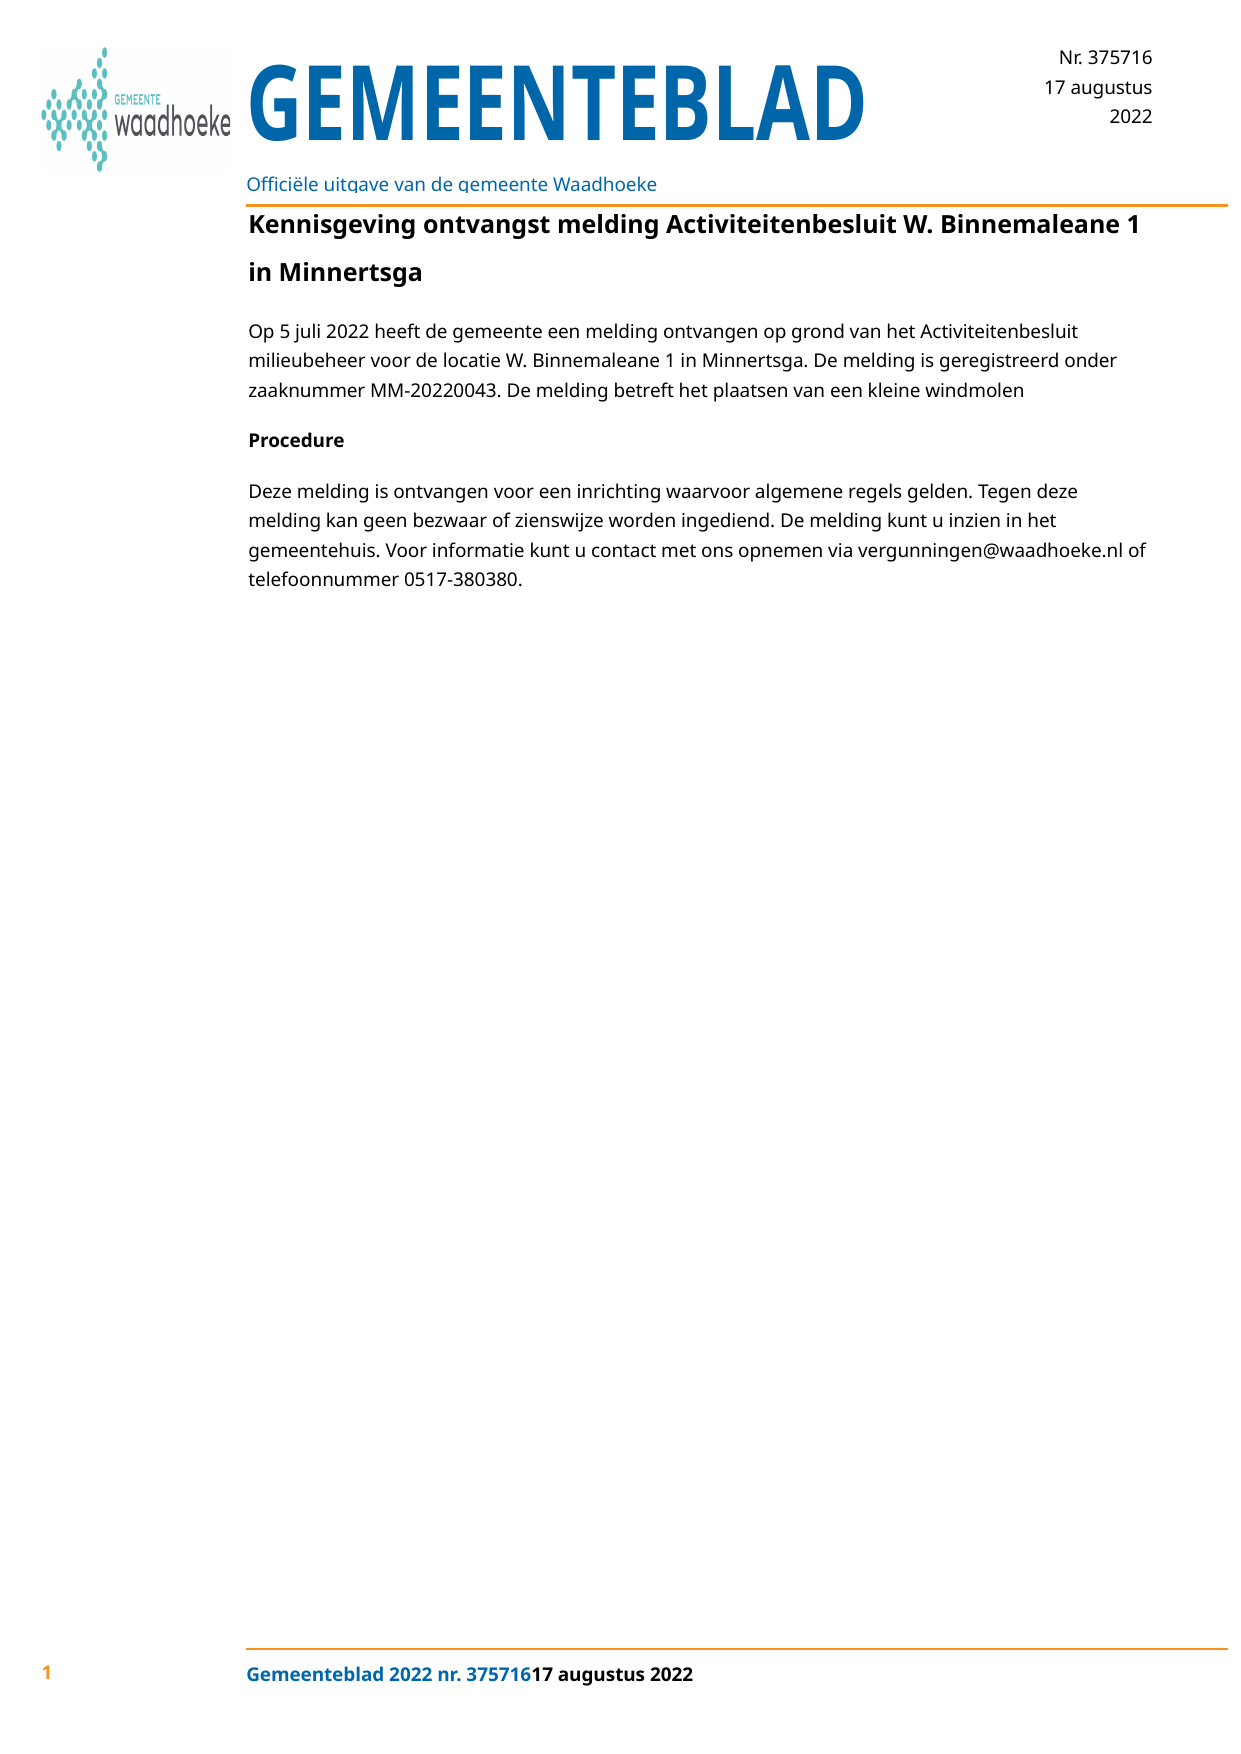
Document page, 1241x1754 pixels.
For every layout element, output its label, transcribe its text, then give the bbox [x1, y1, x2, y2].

text Procedure [248, 427, 1152, 453]
picture [41, 47, 231, 172]
text Op 5 juli 2022 heeft de gemeente een melding ontvangen op grond van het Activiteitenbesluit milieubeheer voor de locatie W. Binnemaleane 1 in Minnertsga. De melding is geregistreerd onder zaaknummer MM-20220043. De melding betreft het plaatsen van een kleine windmolen [248, 318, 1152, 403]
text Kennisgeving ontvangst melding Activiteitenbesluit W. Binnemaleane 1 in Minnertsga [248, 207, 1152, 288]
text Deze melding is ontvangen voor een inrichting waarvoor algemene regels gelden. Tegen deze melding kan geen bezwaar of zienswijze worden ingediend. De melding kunt u inzien in het gemeentehuis. Voor informatie kunt u contact met ons opnemen via vergunningen@waadhoeke.nl of telefoonnummer 0517-380380. [248, 478, 1152, 592]
